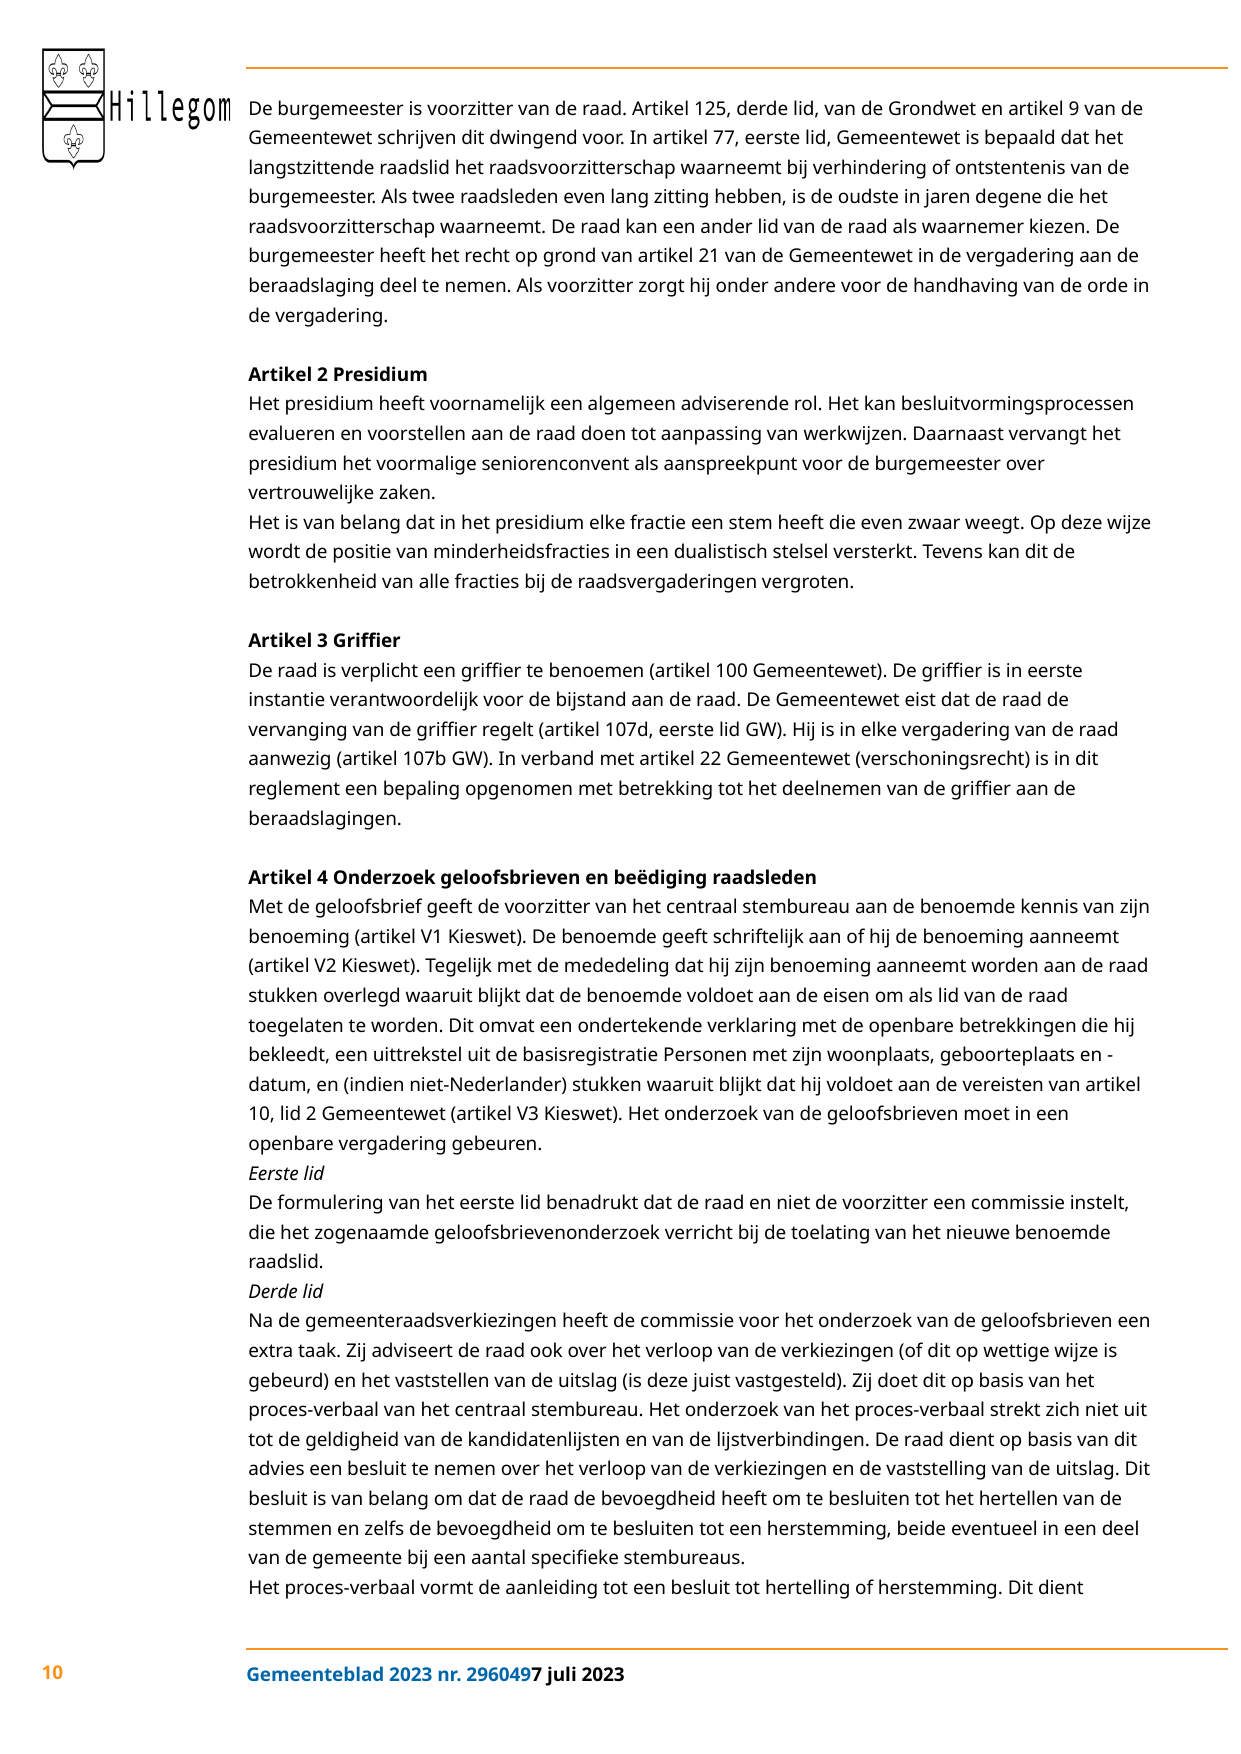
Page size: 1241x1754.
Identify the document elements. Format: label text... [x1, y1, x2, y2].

text Met de geloofsbrief geeft de voorzitter van het centraal stembureau aan de benoemde kennis van zijn benoeming (artikel V1 Kieswet). De benoemde geeft schriftelijk aan of hij de benoeming aanneemt (artikel V2 Kieswet). Tegelijk met de mededeling dat hij zijn benoeming aanneemt worden aan de raad stukken overlegd waaruit blijkt dat de benoemde voldoet aan de eisen om als lid van de raad toegelaten te worden. Dit omvat een ondertekende verklaring met de openbare betrekkingen die hij bekleedt, een uittrekstel uit de basisregistratie Personen met zijn woonplaats, geboorteplaats en - datum, en (indien niet-Nederlander) stukken waaruit blijkt dat hij voldoet aan de vereisten van artikel 10, lid 2 Gemeentewet (artikel V3 Kieswet). Het onderzoek van de geloofsbrieven moet in een openbare vergadering gebeuren. [248, 893, 1152, 1156]
text Na de gemeenteraadsverkiezingen heeft de commissie voor het onderzoek van de geloofsbrieven een extra taak. Zij adviseert de raad ook over het verloop van de verkiezingen (of dit op wettige wijze is gebeurd) en het vaststellen van de uitslag (is deze juist vastgesteld). Zij doet dit op basis van het proces-verbaal van het centraal stembureau. Het onderzoek van het proces-verbaal strekt zich niet uit tot de geldigheid van de kandidatenlijsten en van de lijstverbindingen. De raad dient op basis van dit advies een besluit te nemen over het verloop van de verkiezingen en de vaststelling van de uitslag. Dit besluit is van belang om dat de raad de bevoegdheid heeft om te besluiten tot het hertellen van de stemmen en zelfs de bevoegdheid om te besluiten tot een herstemming, beide eventueel in een deel van de gemeente bij een aantal specifieke stembureaus. [248, 1308, 1152, 1570]
text De burgemeester is voorzitter van de raad. Artikel 125, derde lid, van de Grondwet en artikel 9 van de Gemeentewet schrijven dit dwingend voor. In artikel 77, eerste lid, Gemeentewet is bepaald dat het langstzittende raadslid het raadsvoorzitterschap waarneemt bij verhindering of ontstentenis van de burgemeester. Als twee raadsleden even lang zitting hebben, is de oudste in jaren degene die het raadsvoorzitterschap waarneemt. De raad kan een ander lid van de raad als waarnemer kiezen. De burgemeester heeft het recht op grond van artikel 21 van de Gemeentewet in de vergadering aan de beraadslaging deel te nemen. Als voorzitter zorgt hij onder andere voor de handhaving van de orde in de vergadering. [248, 95, 1152, 328]
text Het proces-verbaal vormt de aanleiding tot een besluit tot hertelling of herstemming. Dit dient [248, 1574, 1152, 1600]
text Het presidium heeft voornamelijk een algemeen adviserende rol. Het kan besluitvormingsprocessen evalueren en voorstellen aan de raad doen tot aanpassing van werkwijzen. Daarnaast vervangt het presidium het voormalige seniorenconvent als aanspreekpunt voor de burgemeester over vertrouwelijke zaken. [248, 391, 1152, 505]
text Derde lid [248, 1278, 1152, 1304]
text Het is van belang dat in het presidium elke fractie een stem heeft die even zwaar weegt. Op deze wijze wordt de positie van minderheidsfracties in een dualistisch stelsel versterkt. Tevens kan dit de betrokkenheid van alle fracties bij de raadsvergaderingen vergroten. [248, 509, 1152, 594]
text Eerste lid [248, 1160, 1152, 1186]
text De raad is verplicht een griffier te benoemen (artikel 100 Gemeentewet). De griffier is in eerste instantie verantwoordelijk voor de bijstand aan de raad. De Gemeentewet eist dat de raad de vervanging van de griffier regelt (artikel 107d, eerste lid GW). Hij is in elke vergadering van de raad aanwezig (artikel 107b GW). In verband met artikel 22 Gemeentewet (verschoningsrecht) is in dit reglement een bepaling opgenomen met betrekking tot het deelnemen van de griffier aan de beraadslagingen. [248, 657, 1152, 831]
picture [41, 47, 231, 172]
text Artikel 2 Presidium [248, 361, 1152, 387]
text Artikel 4 Onderzoek geloofsbrieven en beëdiging raadsleden [248, 864, 1152, 890]
text Artikel 3 Griffier [248, 627, 1152, 653]
text De formulering van het eerste lid benadrukt dat de raad en niet de voorzitter een commissie instelt, die het zogenaamde geloofsbrievenonderzoek verricht bij de toelating van het nieuwe benoemde raadslid. [248, 1189, 1152, 1274]
